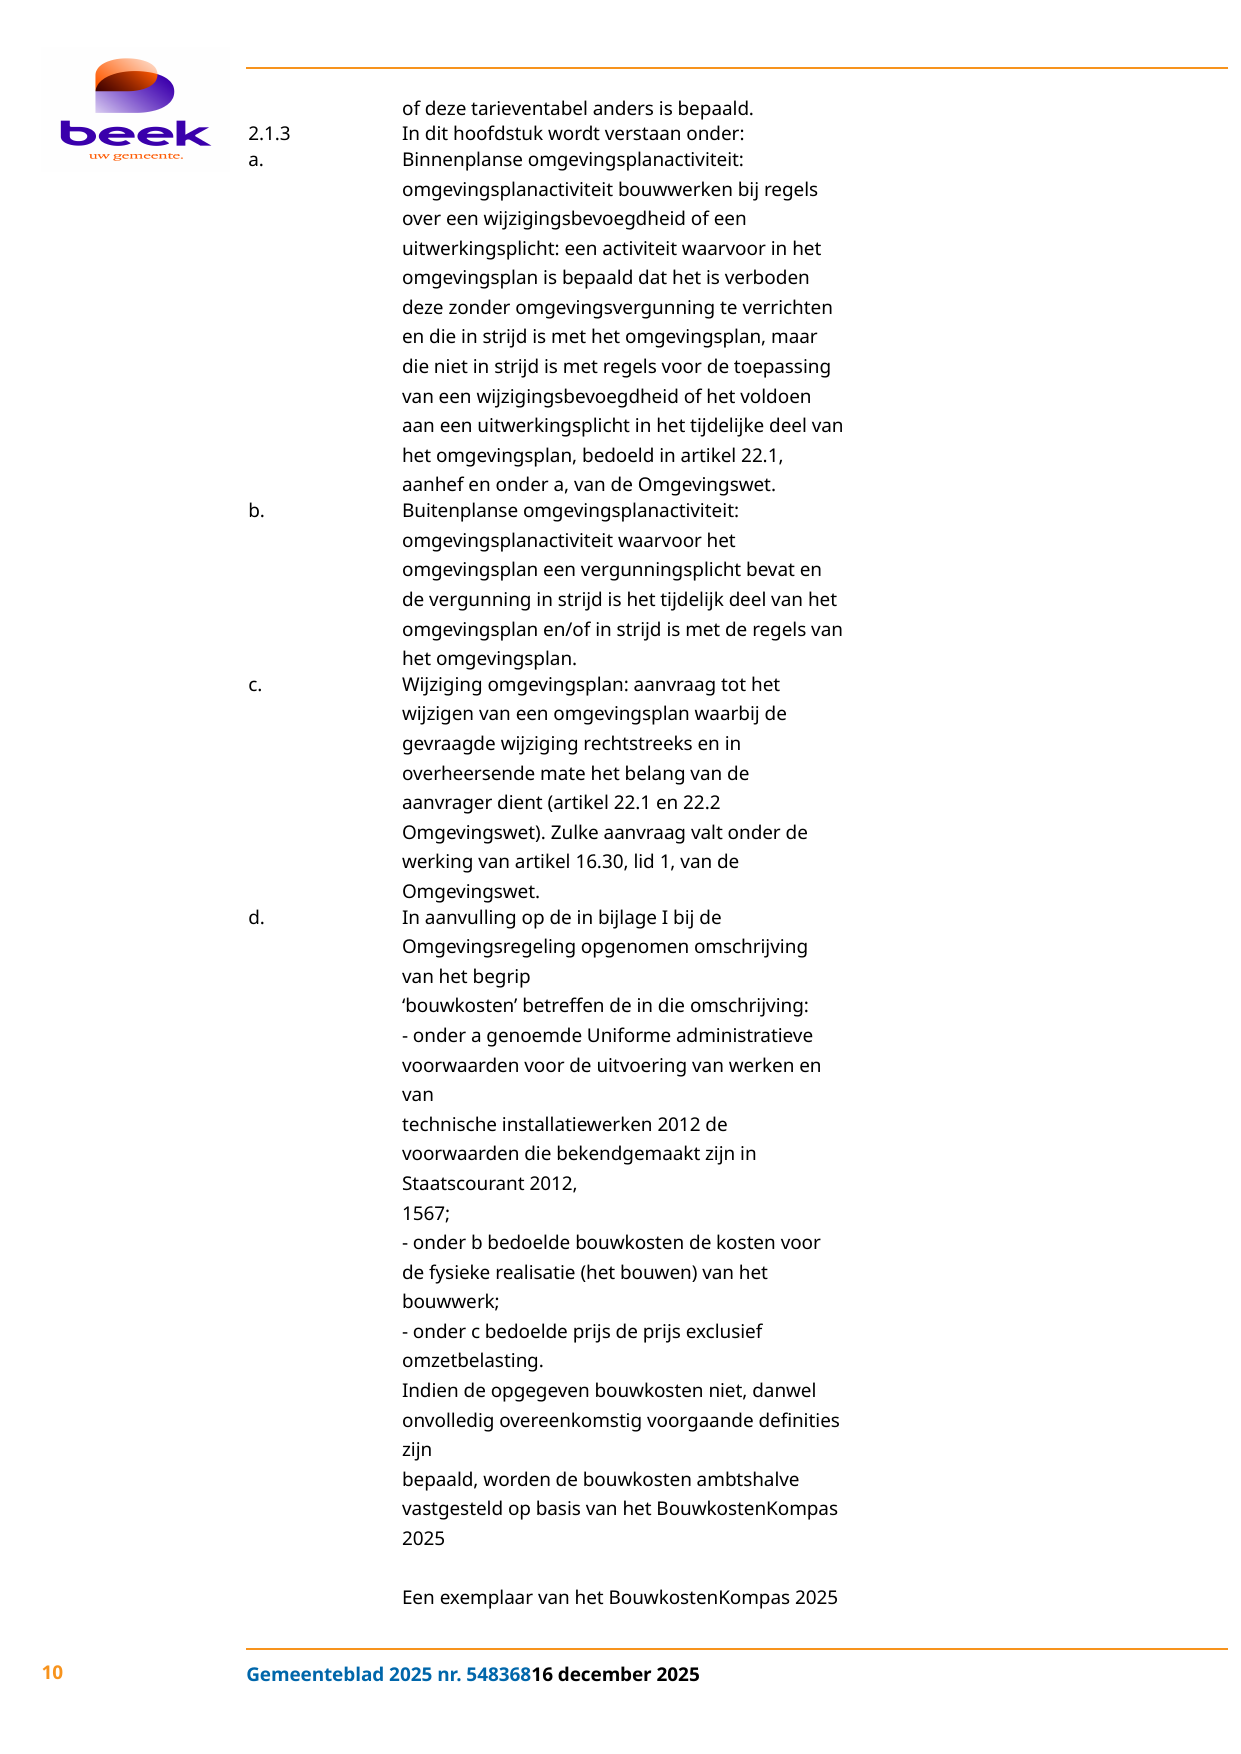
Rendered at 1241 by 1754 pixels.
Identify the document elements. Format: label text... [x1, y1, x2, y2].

table_cell a. [248, 146, 402, 497]
table_cell [844, 95, 998, 121]
table_cell c. [248, 671, 402, 904]
table_cell d. [248, 904, 402, 1610]
table_cell [844, 671, 998, 904]
table_cell [248, 95, 402, 121]
table_cell In aanvulling op de in bijlage I bij de Omgevingsregeling opgenomen omschrijving van het begrip ‘bouwkosten’ betreffen de in die omschrijving: - onder a genoemde Uniforme administratieve voorwaarden voor de uitvoering van werken en van technische installatiewerken 2012 de voorwaarden die bekendgemaakt zijn in Staatscourant 2012, 1567; - onder b bedoelde bouwkosten de kosten voor de fysieke realisatie (het bouwen) van het bouwwerk; - onder c bedoelde prijs de prijs exclusief omzetbelasting. Indien de opgegeven bouwkosten niet, danwel onvolledig overeenkomstig voorgaande definities zijn bepaald, worden de bouwkosten ambtshalve vastgesteld op basis van het BouwkostenKompas 2025 Een exemplaar van het BouwkostenKompas 2025 [402, 904, 844, 1610]
table_cell Buitenplanse omgevingsplanactiviteit: omgevingsplanactiviteit waarvoor het omgevingsplan een vergunningsplicht bevat en de vergunning in strijd is het tijdelijk deel van het omgevingsplan en/of in strijd is met de regels van het omgevingsplan. [402, 498, 844, 671]
table_cell [844, 498, 998, 671]
table_cell [844, 146, 998, 497]
table_cell of deze tarieventabel anders is bepaald. [402, 95, 844, 121]
table_cell Wijziging omgevingsplan: aanvraag tot het wijzigen van een omgevingsplan waarbij de gevraagde wijziging rechtstreeks en in overheersende mate het belang van de aanvrager dient (artikel 22.1 en 22.2 Omgevingswet). Zulke aanvraag valt onder de werking van artikel 16.30, lid 1, van de Omgevingswet. [402, 671, 844, 904]
table_cell [998, 671, 1152, 904]
table_cell [998, 498, 1152, 671]
table_cell b. [248, 498, 402, 671]
picture [41, 47, 231, 172]
table_cell [998, 146, 1152, 497]
table_cell In dit hoofdstuk wordt verstaan onder: [402, 121, 844, 146]
table_cell [998, 95, 1152, 121]
table_cell 2.1.3 [248, 121, 402, 146]
table_cell [998, 121, 1152, 146]
table_cell Binnenplanse omgevingsplanactiviteit: omgevingsplanactiviteit bouwwerken bij regels over een wijzigingsbevoegdheid of een uitwerkingsplicht: een activiteit waarvoor in het omgevingsplan is bepaald dat het is verboden deze zonder omgevingsvergunning te verrichten en die in strijd is met het omgevingsplan, maar die niet in strijd is met regels voor de toepassing van een wijzigingsbevoegdheid of het voldoen aan een uitwerkingsplicht in het tijdelijke deel van het omgevingsplan, bedoeld in artikel 22.1, aanhef en onder a, van de Omgevingswet. [402, 146, 844, 497]
table_cell [844, 121, 998, 146]
table_cell [844, 904, 998, 1610]
table_cell [998, 904, 1152, 1610]
